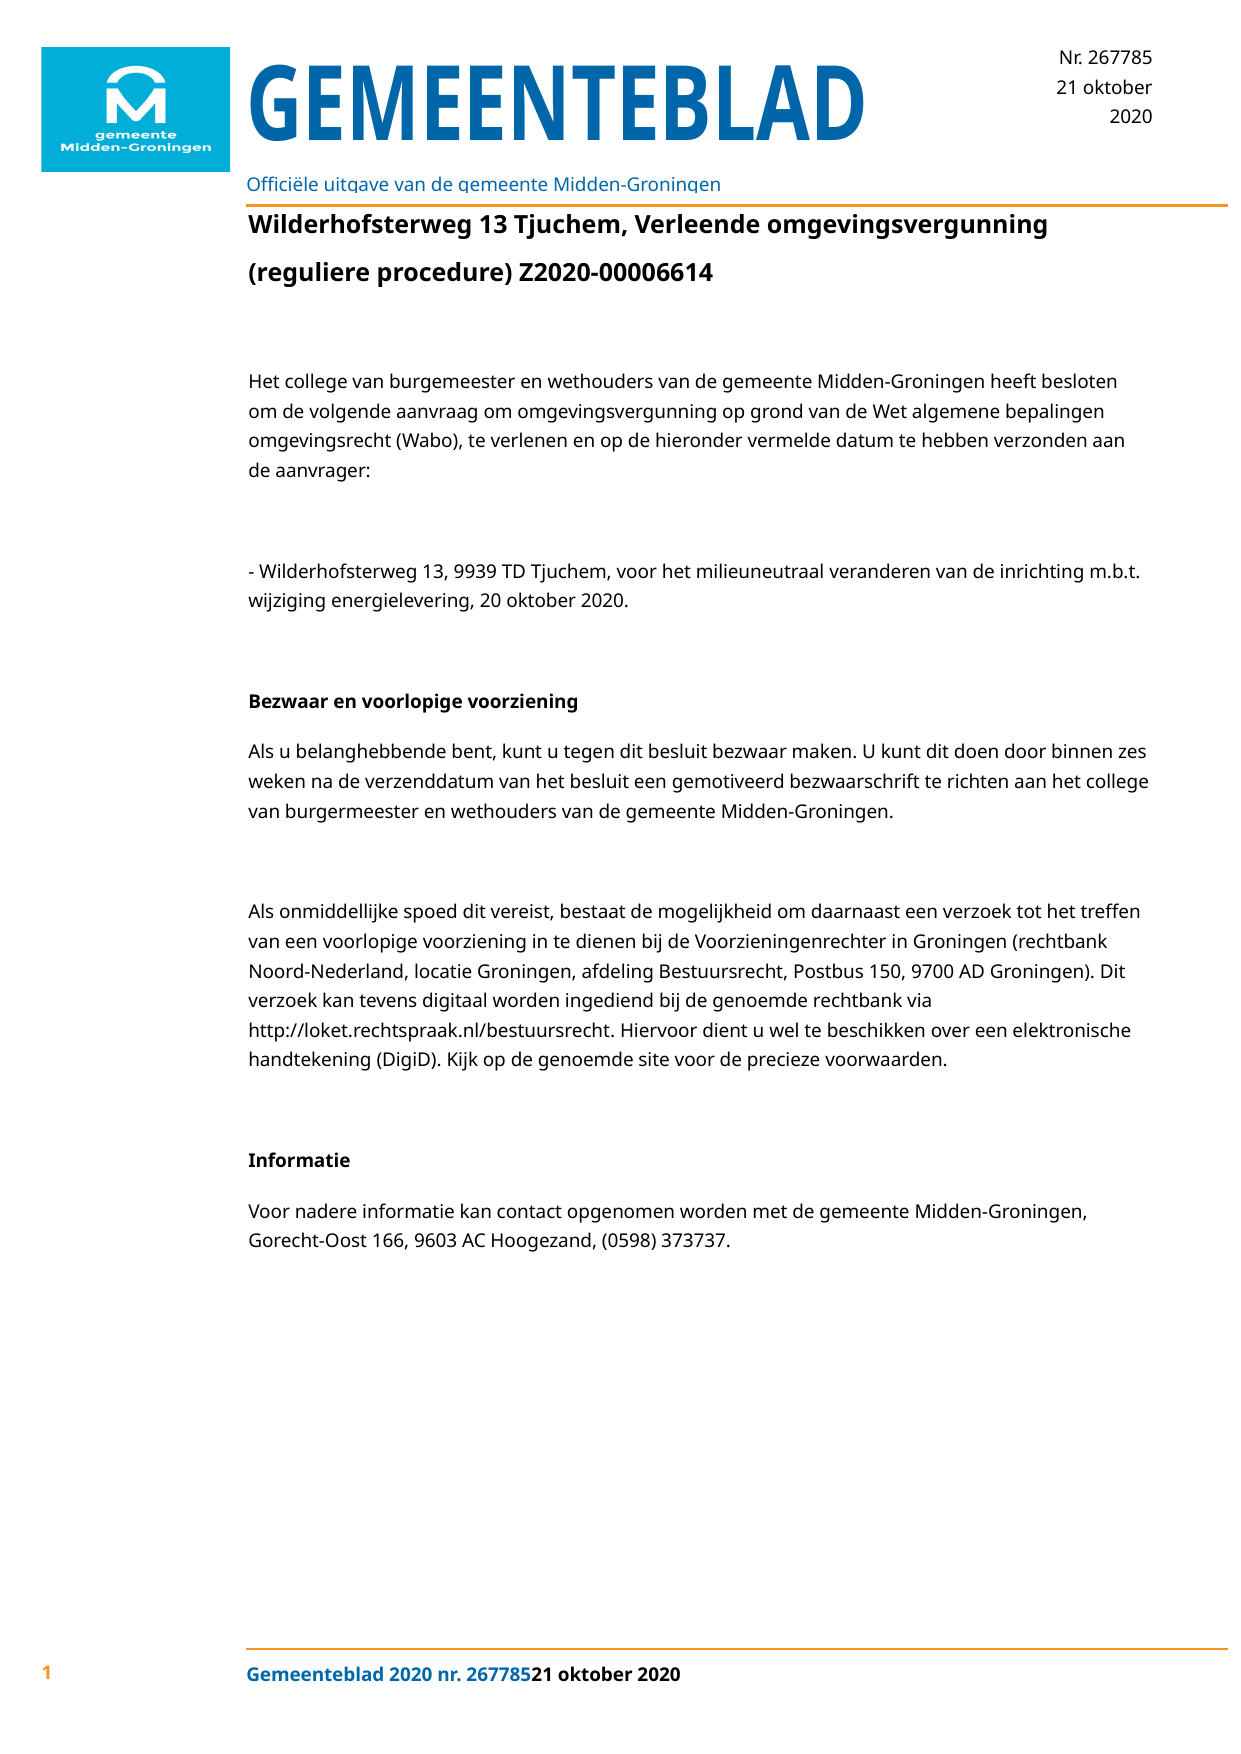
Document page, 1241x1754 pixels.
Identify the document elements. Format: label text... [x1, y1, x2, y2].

picture [184, 146, 190, 153]
text Als onmiddellijke spoed dit vereist, bestaat de mogelijkheid om daarnaast een verzoek tot het treffen van een voorlopige voorziening in te dienen bij de Voorzieningenrechter in Groningen (rechtbank Noord-Nederland, locatie Groningen, afdeling Bestuursrecht, Postbus 150, 9700 AD Groningen). Dit verzoek kan tevens digitaal worden ingediend bij de genoemde rechtbank via http://loket.rechtspraak.nl/bestuursrecht. Hiervoor dient u wel te beschikken over een elektronische handtekening (DigiD). Kijk op de genoemde site voor de precieze voorwaarden. [248, 899, 1152, 1072]
text - Wilderhofsterweg 13, 9939 TD Tjuchem, voor het milieuneutraal veranderen van de inrichting m.b.t. wijziging energielevering, 20 oktober 2020. [248, 558, 1152, 613]
text Als u belanghebbende bent, kunt u tegen dit besluit bezwaar maken. U kunt dit doen door binnen zes weken na de verzenddatum van het besluit een gemotiveerd bezwaarschrift te richten aan het college van burgermeester en wethouders van de gemeente Midden-Groningen. [248, 739, 1152, 824]
text Informatie [248, 1147, 1152, 1173]
picture [108, 66, 164, 82]
text Bezwaar en voorlopige voorziening [248, 688, 1152, 714]
picture [107, 89, 165, 122]
text Voor nadere informatie kan contact opgenomen worden met de gemeente Midden-Groningen, Gorecht-Oost 166, 9603 AC Hoogezand, (0598) 373737. [248, 1198, 1152, 1253]
text Het college van burgemeester en wethouders van de gemeente Midden-Groningen heeft besloten om de volgende aanvraag om omgevingsvergunning op grond van de Wet algemene bepalingen omgevingsrecht (Wabo), te verlenen en op de hieronder vermelde datum te hebben verzonden aan de aanvrager: [248, 368, 1152, 483]
text Wilderhofsterweg 13 Tjuchem, Verleende omgevingsvergunning (reguliere procedure) Z2020-00006614 [248, 207, 1152, 288]
